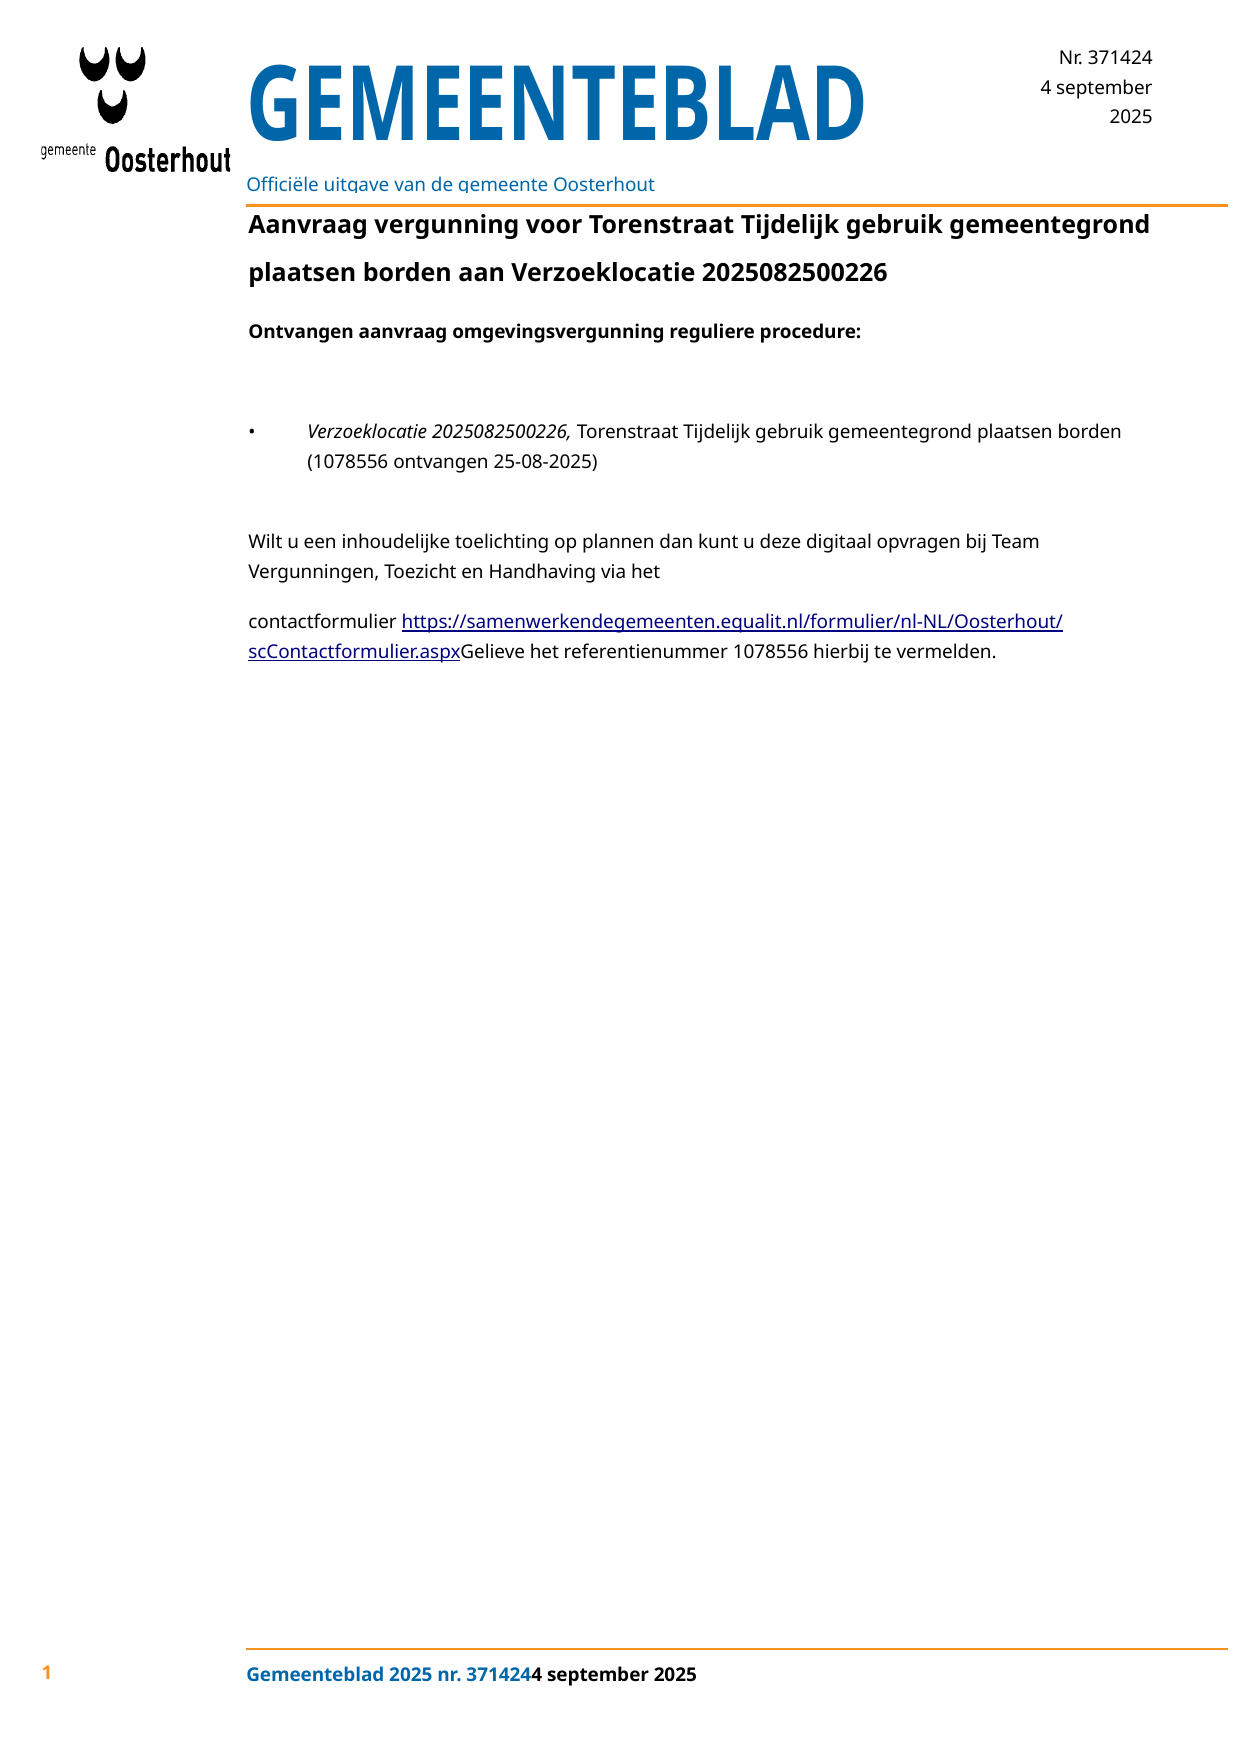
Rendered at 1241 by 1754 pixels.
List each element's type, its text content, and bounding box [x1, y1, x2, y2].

picture [41, 47, 231, 172]
text Aanvraag vergunning voor Torenstraat Tijdelijk gebruik gemeentegrond plaatsen borden aan Verzoeklocatie 2025082500226 [248, 207, 1152, 288]
text Wilt u een inhoudelijke toelichting op plannen dan kunt u deze digitaal opvragen bij Team Vergunningen, Toezicht en Handhaving via het [248, 528, 1152, 584]
text contactformulier https://samenwerkendegemeenten.equalit.nl/formulier/nl-NL/Oosterhout/scContactformulier.aspxGelieve het referentienummer 1078556 hierbij te vermelden. [248, 608, 1152, 664]
text Ontvangen aanvraag omgevingsvergunning reguliere procedure: [248, 318, 1152, 344]
list Verzoeklocatie 2025082500226, Torenstraat Tijdelijk gebruik gemeentegrond plaatsen borden (1078556 ontvangen 25-08-2025) [248, 419, 1152, 474]
